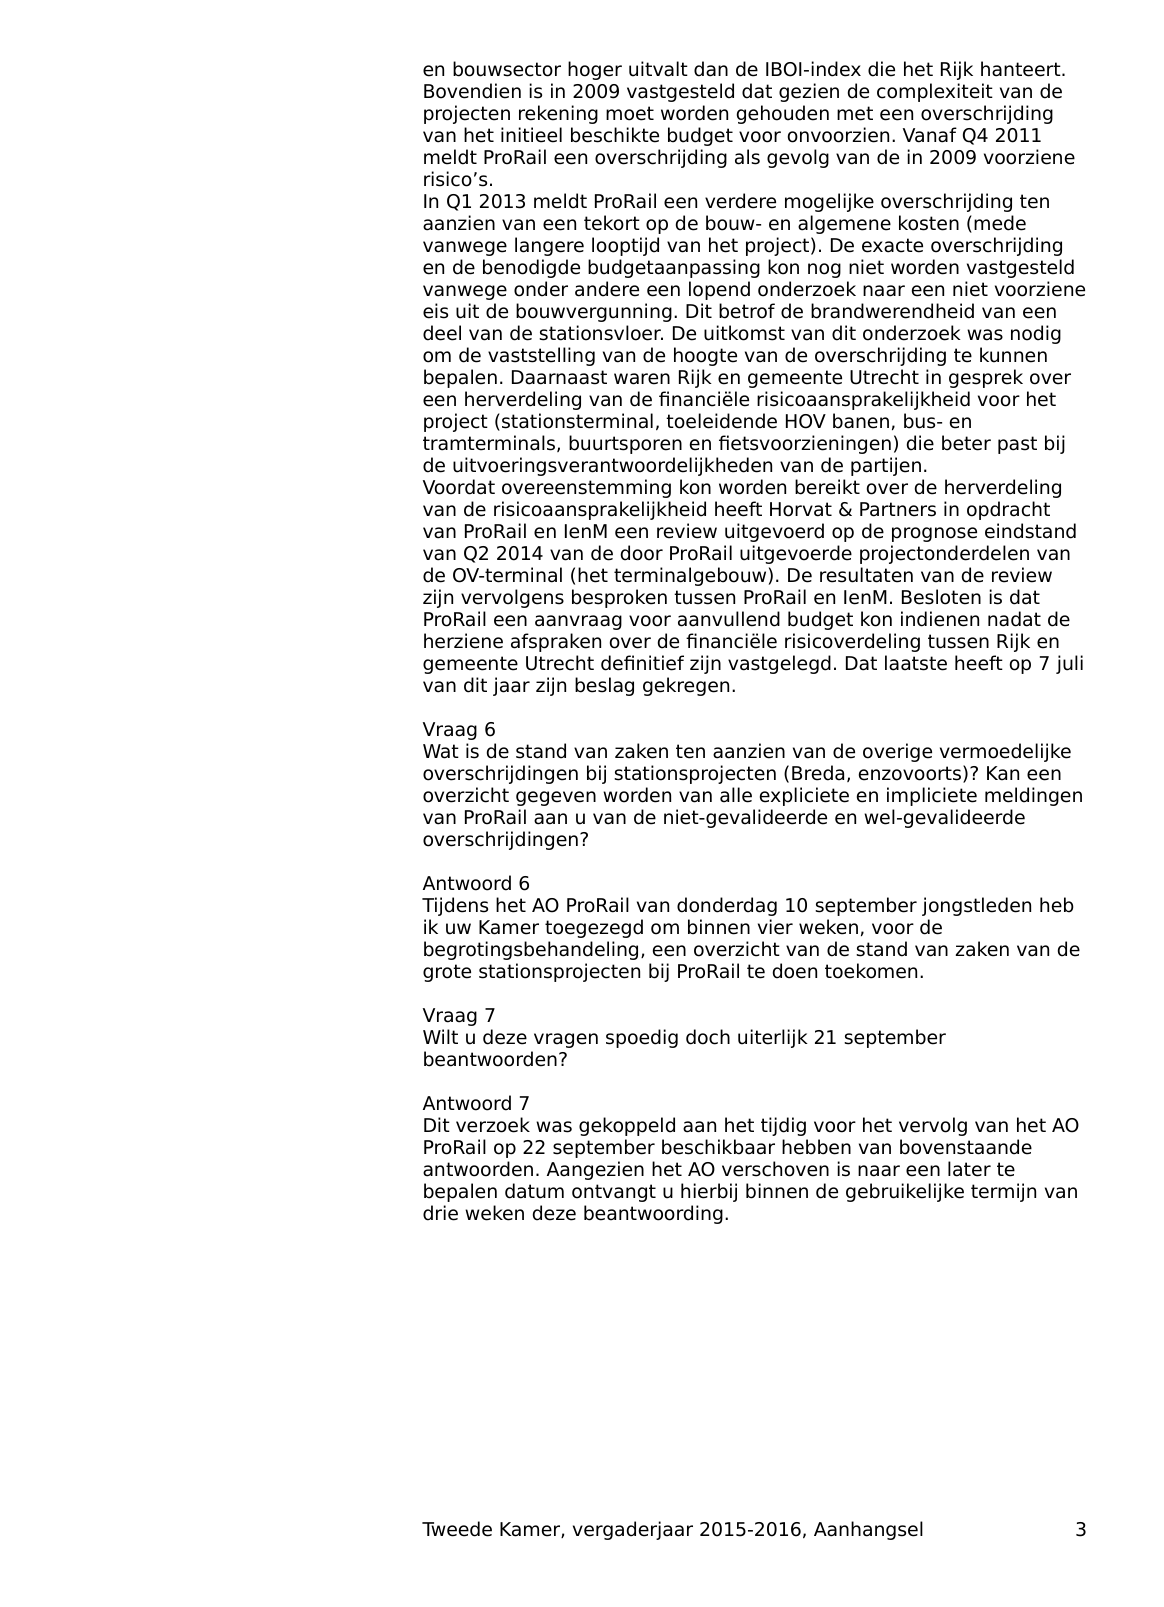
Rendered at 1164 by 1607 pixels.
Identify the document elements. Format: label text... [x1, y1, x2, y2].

text Wilt u deze vragen spoedig doch uiterlijk 21 september beantwoorden? [422, 1027, 1087, 1071]
text Antwoord 6 [422, 873, 1087, 895]
text Dit verzoek was gekoppeld aan het tijdig voor het vervolg van het AO ProRail op 22 september beschikbaar hebben van bovenstaande antwoorden. Aangezien het AO verschoven is naar een later te bepalen datum ontvangt u hierbij binnen de gebruikelijke termijn van drie weken deze beantwoording. [422, 1115, 1087, 1225]
text Vraag 6 [422, 719, 1087, 741]
text Voordat overeenstemming kon worden bereikt over de herverdeling van de risicoaansprakelijkheid heeft Horvat & Partners in opdracht van ProRail en IenM een review uitgevoerd op de prognose eindstand van Q2 2014 van de door ProRail uitgevoerde projectonderdelen van de OV-terminal (het terminalgebouw). De resultaten van de review zijn vervolgens besproken tussen ProRail en IenM. Besloten is dat ProRail een aanvraag voor aanvullend budget kon indienen nadat de herziene afspraken over de financiële risicoverdeling tussen Rijk en gemeente Utrecht definitief zijn vastgelegd. Dat laatste heeft op 7 juli van dit jaar zijn beslag gekregen. [422, 477, 1087, 696]
text Wat is de stand van zaken ten aanzien van de overige vermoedelijke overschrijdingen bij stationsprojecten (Breda, enzovoorts)? Kan een overzicht gegeven worden van alle expliciete en impliciete meldingen van ProRail aan u van de niet-gevalideerde en wel-gevalideerde overschrijdingen? [422, 741, 1087, 851]
text Vraag 7 [422, 1005, 1087, 1027]
text en bouwsector hoger uitvalt dan de IBOI-index die het Rijk hanteert. Bovendien is in 2009 vastgesteld dat gezien de complexiteit van de projecten rekening moet worden gehouden met een overschrijding van het initieel beschikte budget voor onvoorzien. Vanaf Q4 2011 meldt ProRail een overschrijding als gevolg van de in 2009 voorziene risico’s. [422, 59, 1087, 191]
text Tijdens het AO ProRail van donderdag 10 september jongstleden heb ik uw Kamer toegezegd om binnen vier weken, voor de begrotingsbehandeling, een overzicht van de stand van zaken van de grote stationsprojecten bij ProRail te doen toekomen. [422, 895, 1087, 983]
text In Q1 2013 meldt ProRail een verdere mogelijke overschrijding ten aanzien van een tekort op de bouw- en algemene kosten (mede vanwege langere looptijd van het project). De exacte overschrijding en de benodigde budgetaanpassing kon nog niet worden vastgesteld vanwege onder andere een lopend onderzoek naar een niet voorziene eis uit de bouwvergunning. Dit betrof de brandwerendheid van een deel van de stationsvloer. De uitkomst van dit onderzoek was nodig om de vaststelling van de hoogte van de overschrijding te kunnen bepalen. Daarnaast waren Rijk en gemeente Utrecht in gesprek over een herverdeling van de financiële risicoaansprakelijkheid voor het project (stationsterminal, toeleidende HOV banen, bus- en tramterminals, buurtsporen en fietsvoorzieningen) die beter past bij de uitvoeringsverantwoordelijkheden van de partijen. [422, 191, 1087, 477]
text Antwoord 7 [422, 1093, 1087, 1115]
